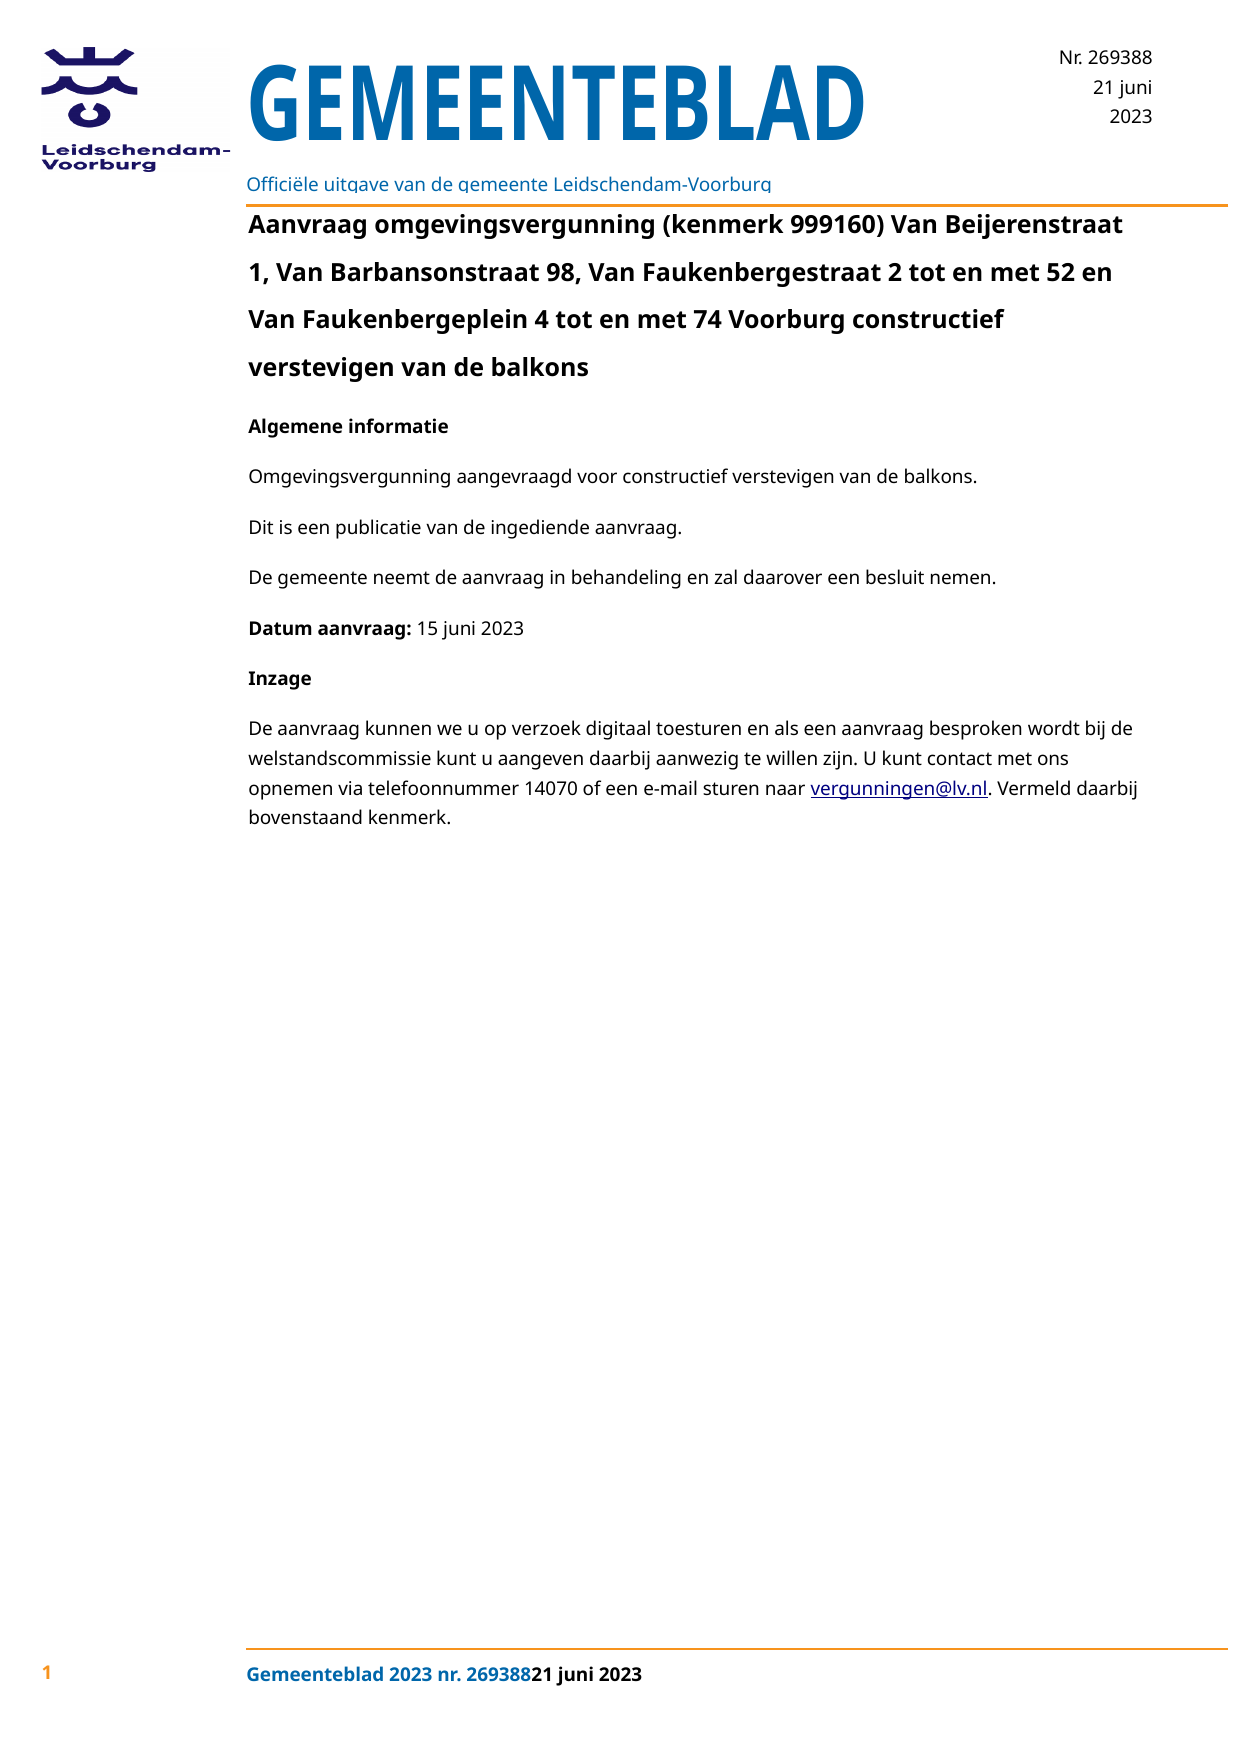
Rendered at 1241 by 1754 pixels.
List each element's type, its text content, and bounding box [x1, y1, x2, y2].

text Aanvraag omgevingsvergunning (kenmerk 999160) Van Beijerenstraat 1, Van Barbansonstraat 98, Van Faukenbergestraat 2 tot en met 52 en Van Faukenbergeplein 4 tot en met 74 Voorburg constructief verstevigen van de balkons [248, 207, 1152, 384]
text Omgevingsvergunning aangevraagd voor constructief verstevigen van de balkons. [248, 463, 1152, 489]
text Datum aanvraag: 15 juni 2023 [248, 615, 1152, 641]
text Dit is een publicatie van de ingediende aanvraag. [248, 514, 1152, 540]
text De aanvraag kunnen we u op verzoek digitaal toesturen en als een aanvraag besproken wordt bij de welstandscommissie kunt u aangeven daarbij aanwezig te willen zijn. U kunt contact met ons opnemen via telefoonnummer 14070 of een e-mail sturen naar vergunningen@lv.nl. Vermeld daarbij bovenstaand kenmerk. [248, 716, 1152, 830]
picture [41, 47, 231, 172]
text Inzage [248, 665, 1152, 691]
text Algemene informatie [248, 413, 1152, 439]
text De gemeente neemt de aanvraag in behandeling en zal daarover een besluit nemen. [248, 564, 1152, 590]
